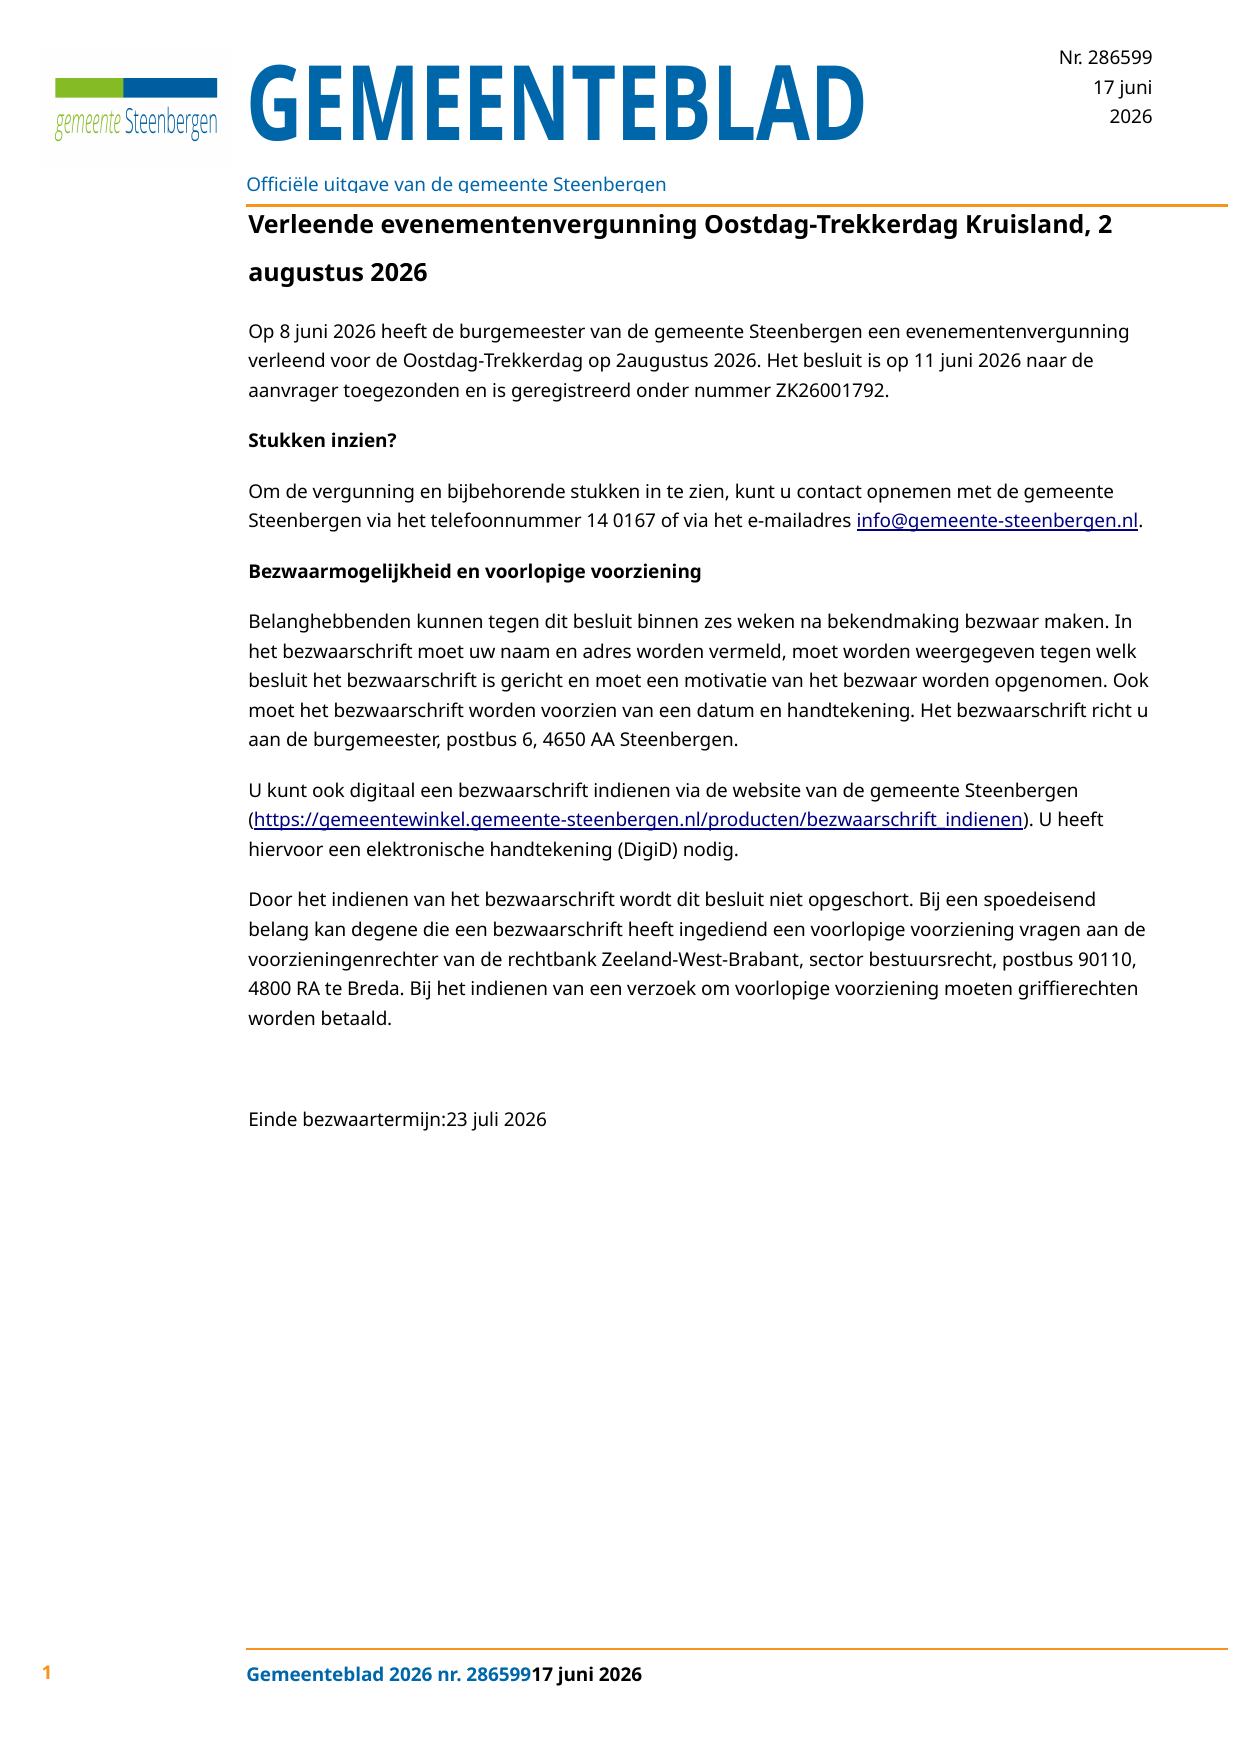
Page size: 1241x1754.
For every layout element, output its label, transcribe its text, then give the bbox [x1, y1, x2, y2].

text Verleende evenementenvergunning Oostdag-Trekkerdag Kruisland, 2 augustus 2026 [248, 207, 1152, 288]
text Om de vergunning en bijbehorende stukken in te zien, kunt u contact opnemen met de gemeente Steenbergen via het telefoonnummer 14 0167 of via het e-mailadres info@gemeente-steenbergen.nl. [248, 478, 1152, 533]
text Stukken inzien? [248, 427, 1152, 453]
text Bezwaarmogelijkheid en voorlopige voorziening [248, 558, 1152, 584]
text Door het indienen van het bezwaarschrift wordt dit besluit niet opgeschort. Bij een spoedeisend belang kan degene die een bezwaarschrift heeft ingediend een voorlopige voorziening vragen aan de voorzieningenrechter van de rechtbank Zeeland-West-Brabant, sector bestuursrecht, postbus 90110, 4800 RA te Breda. Bij het indienen van een verzoek om voorlopige voorziening moeten griffierechten worden betaald. [248, 887, 1152, 1031]
text Belanghebbenden kunnen tegen dit besluit binnen zes weken na bekendmaking bezwaar maken. In het bezwaarschrift moet uw naam en adres worden vermeld, moet worden weergegeven tegen welk besluit het bezwaarschrift is gericht en moet een motivatie van het bezwaar worden opgenomen. Ook moet het bezwaarschrift worden voorzien van een datum en handtekening. Het bezwaarschrift richt u aan de burgemeester, postbus 6, 4650 AA Steenbergen. [248, 608, 1152, 752]
text Einde bezwaartermijn:23 juli 2026 [248, 1106, 1152, 1132]
text ­ [248, 1055, 1152, 1081]
text Op 8 juni 2026 heeft de burgemeester van de gemeente Steenbergen een evenementenvergunning verleend voor de Oostdag-Trekkerdag op 2augustus 2026. Het besluit is op 11 juni 2026 naar de aanvrager toegezonden en is geregistreerd onder nummer ZK26001792. [248, 318, 1152, 403]
picture [41, 47, 231, 172]
text U kunt ook digitaal een bezwaarschrift indienen via de website van de gemeente Steenbergen (https://gemeentewinkel.gemeente-steenbergen.nl/producten/bezwaarschrift_indienen). U heeft hiervoor een elektronische handtekening (DigiD) nodig. [248, 777, 1152, 862]
